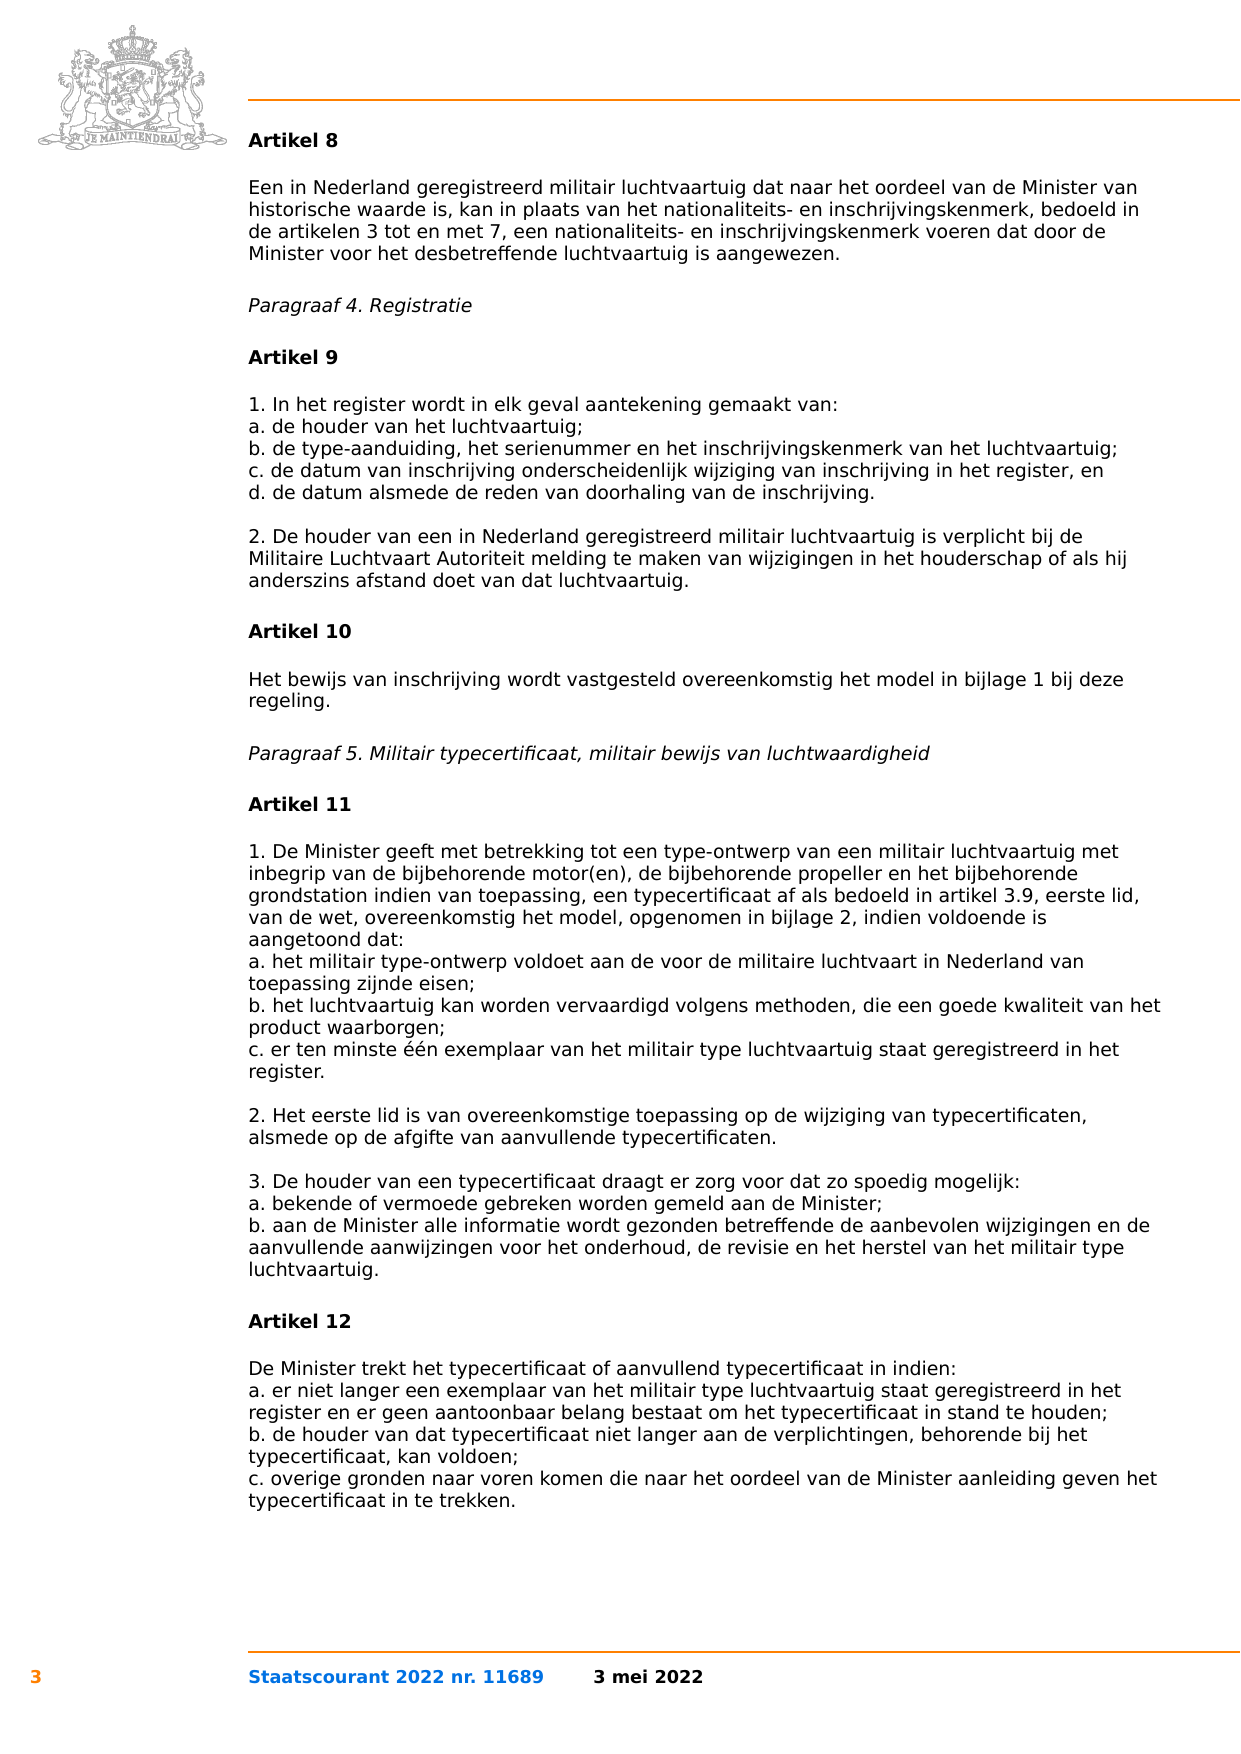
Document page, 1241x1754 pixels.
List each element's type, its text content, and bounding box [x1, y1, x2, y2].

text b. de type-aanduiding, het serienummer en het inschrijvingskenmerk van het luchtvaartuig; [248, 438, 1163, 460]
text c. de datum van inschrijving onderscheidenlijk wijziging van inschrijving in het register, en [248, 460, 1163, 482]
text 2. Het eerste lid is van overeenkomstige toepassing op de wijziging van typecertificaten, alsmede op de afgifte van aanvullende typecertificaten. [248, 1105, 1163, 1149]
text a. de houder van het luchtvaartuig; [248, 416, 1163, 438]
text c. er ten minste één exemplaar van het militair type luchtvaartuig staat geregistreerd in het register. [248, 1039, 1163, 1083]
subtitle Artikel 11 [248, 794, 1163, 816]
text 1. In het register wordt in elk geval aantekening gemaakt van: [248, 394, 1163, 416]
subtitle Paragraaf 5. Militair typecertificaat, militair bewijs van luchtwaardigheid [248, 742, 1163, 764]
text b. aan de Minister alle informatie wordt gezonden betreffende de aanbevolen wijzigingen en de aanvullende aanwijzingen voor het onderhoud, de revisie en het herstel van het militair type luchtvaartuig. [248, 1215, 1163, 1281]
subtitle Artikel 10 [248, 621, 1163, 643]
picture [38, 25, 227, 150]
text b. de houder van dat typecertificaat niet langer aan de verplichtingen, behorende bij het typecertificaat, kan voldoen; [248, 1424, 1163, 1468]
text a. er niet langer een exemplaar van het militair type luchtvaartuig staat geregistreerd in het register en er geen aantoonbaar belang bestaat om het typecertificaat in stand te houden; [248, 1380, 1163, 1424]
text a. het militair type-ontwerp voldoet aan de voor de militaire luchtvaart in Nederland van toepassing zijnde eisen; [248, 951, 1163, 995]
subtitle Paragraaf 4. Registratie [248, 295, 1163, 317]
subtitle Artikel 8 [248, 130, 1163, 152]
subtitle Artikel 9 [248, 347, 1163, 369]
text d. de datum alsmede de reden van doorhaling van de inschrijving. [248, 482, 1163, 504]
text Het bewijs van inschrijving wordt vastgesteld overeenkomstig het model in bijlage 1 bij deze regeling. [248, 668, 1163, 712]
text 1. De Minister geeft met betrekking tot een type-ontwerp van een militair luchtvaartuig met inbegrip van de bijbehorende motor(en), de bijbehorende propeller en het bijbehorende grondstation indien van toepassing, een typecertificaat af als bedoeld in artikel 3.9, eerste lid, van de wet, overeenkomstig het model, opgenomen in bijlage 2, indien voldoende is aangetoond dat: [248, 841, 1163, 951]
text a. bekende of vermoede gebreken worden gemeld aan de Minister; [248, 1193, 1163, 1215]
text 3. De houder van een typecertificaat draagt er zorg voor dat zo spoedig mogelijk: [248, 1171, 1163, 1193]
subtitle Artikel 12 [248, 1311, 1163, 1333]
text Een in Nederland geregistreerd militair luchtvaartuig dat naar het oordeel van de Minister van historische waarde is, kan in plaats van het nationaliteits- en inschrijvingskenmerk, bedoeld in de artikelen 3 tot en met 7, een nationaliteits- en inschrijvingskenmerk voeren dat door de Minister voor het desbetreffende luchtvaartuig is aangewezen. [248, 177, 1163, 265]
text De Minister trekt het typecertificaat of aanvullend typecertificaat in indien: [248, 1358, 1163, 1380]
text 2. De houder van een in Nederland geregistreerd militair luchtvaartuig is verplicht bij de Militaire Luchtvaart Autoriteit melding te maken van wijzigingen in het houderschap of als hij anderszins afstand doet van dat luchtvaartuig. [248, 526, 1163, 591]
text c. overige gronden naar voren komen die naar het oordeel van de Minister aanleiding geven het typecertificaat in te trekken. [248, 1468, 1163, 1512]
text b. het luchtvaartuig kan worden vervaardigd volgens methoden, die een goede kwaliteit van het product waarborgen; [248, 995, 1163, 1039]
